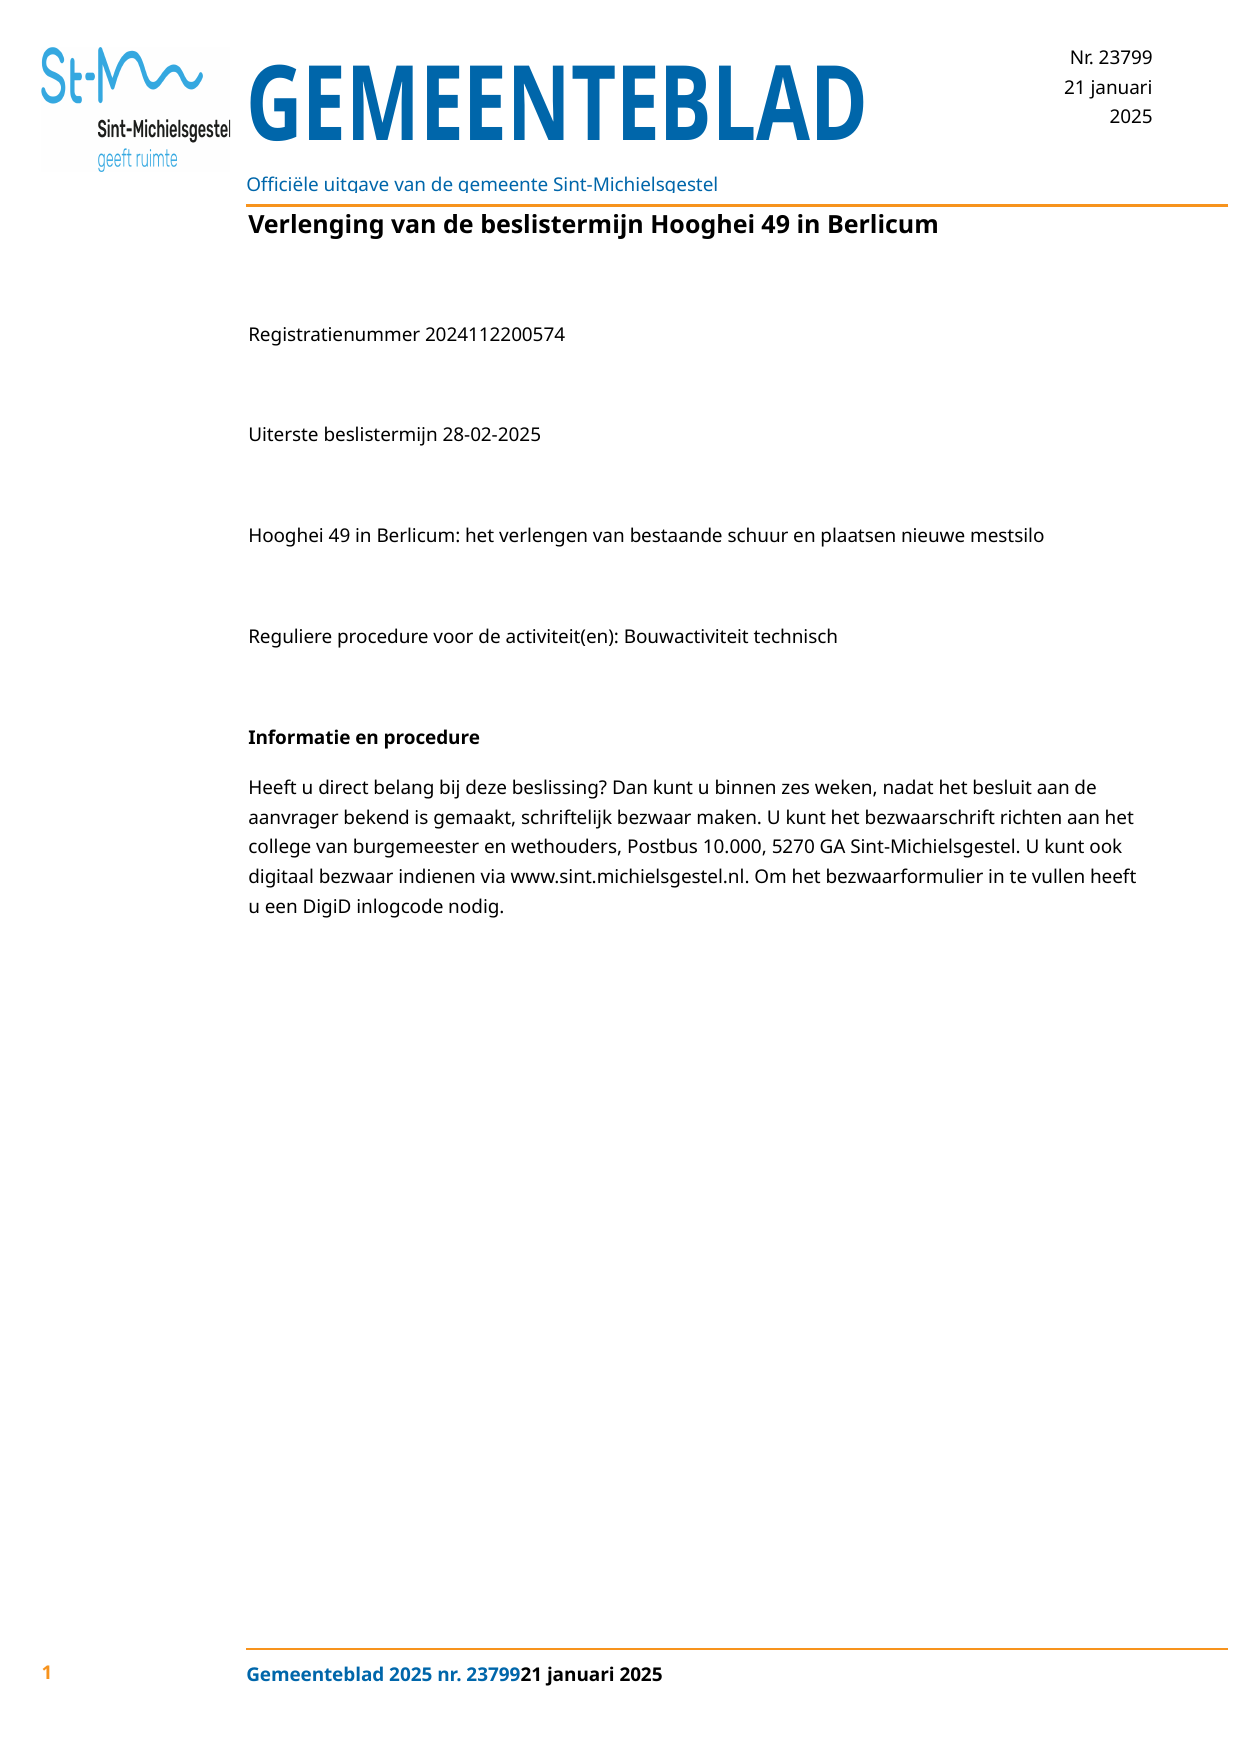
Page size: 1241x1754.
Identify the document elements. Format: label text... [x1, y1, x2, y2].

text Heeft u direct belang bij deze beslissing? Dan kunt u binnen zes weken, nadat het besluit aan de aanvrager bekend is gemaakt, schriftelijk bezwaar maken. U kunt het bezwaarschrift richten aan het college van burgemeester en wethouders, Postbus 10.000, 5270 GA Sint-Michielsgestel. U kunt ook digitaal bezwaar indienen via www.sint.michielsgestel.nl. Om het bezwaarformulier in te vullen heeft u een DigiD inlogcode nodig. [248, 774, 1152, 918]
text Informatie en procedure [248, 724, 1152, 750]
picture [41, 47, 231, 172]
text Verlenging van de beslistermijn Hooghei 49 in Berlicum [248, 207, 1152, 241]
text Registratienummer 2024112200574 [248, 321, 1152, 346]
text Uiterste beslistermijn 28-02-2025 [248, 422, 1152, 447]
text Reguliere procedure voor de activiteit(en): Bouwactiviteit technisch [248, 623, 1152, 649]
text Hooghei 49 in Berlicum: het verlengen van bestaande schuur en plaatsen nieuwe mestsilo [248, 522, 1152, 548]
